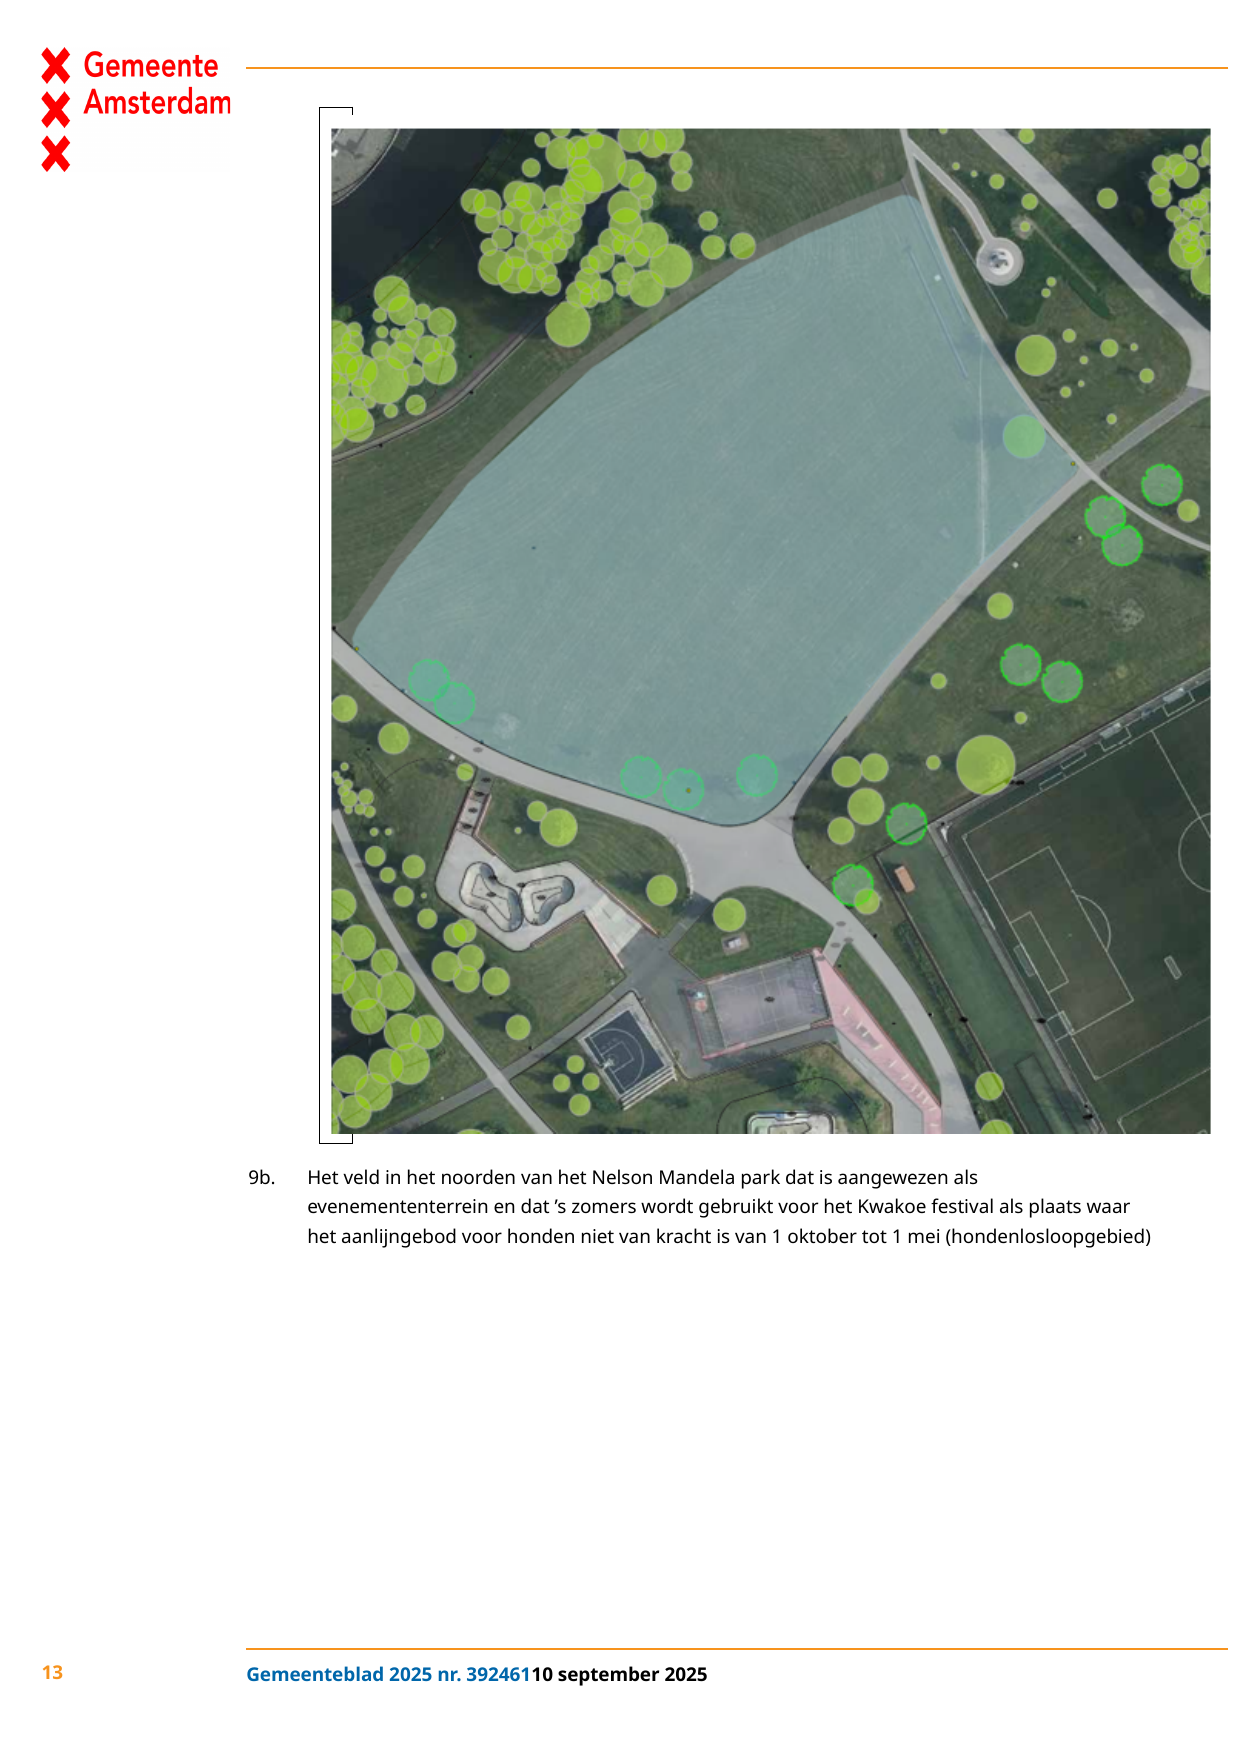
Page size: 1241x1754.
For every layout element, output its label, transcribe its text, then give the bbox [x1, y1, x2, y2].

picture [327, 115, 1214, 1134]
list Het veld in het noorden van het Nelson Mandela park dat is aangewezen als evenemententerrein en dat ’s zomers wordt gebruikt voor het Kwakoe festival als plaats waar het aanlijngebod voor honden niet van kracht is van 1 oktober tot 1 mei (hondenlosloopgebied) [248, 1164, 1152, 1249]
picture [41, 47, 231, 172]
